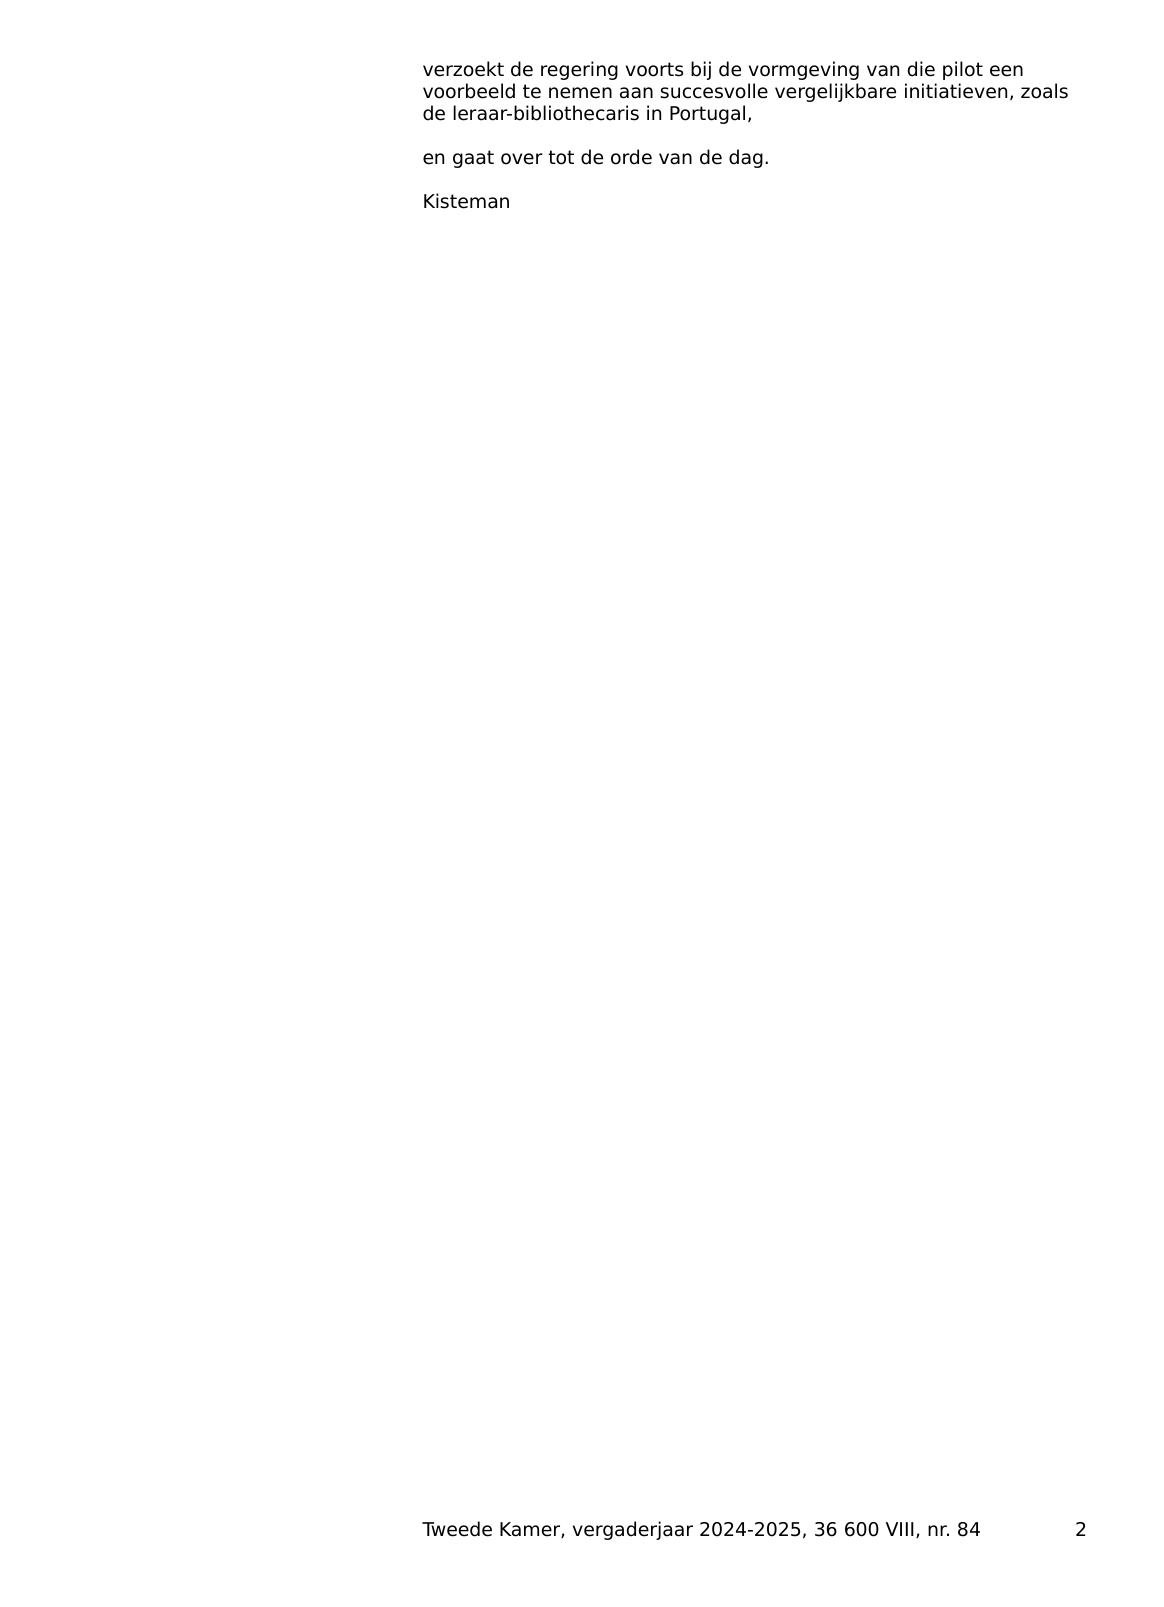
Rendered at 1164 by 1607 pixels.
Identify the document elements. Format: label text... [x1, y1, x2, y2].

text Kisteman [422, 191, 1087, 213]
text en gaat over tot de orde van de dag. [422, 147, 1087, 169]
text verzoekt de regering voorts bij de vormgeving van die pilot een voorbeeld te nemen aan succesvolle vergelijkbare initiatieven, zoals de leraar-bibliothecaris in Portugal, [422, 59, 1087, 125]
